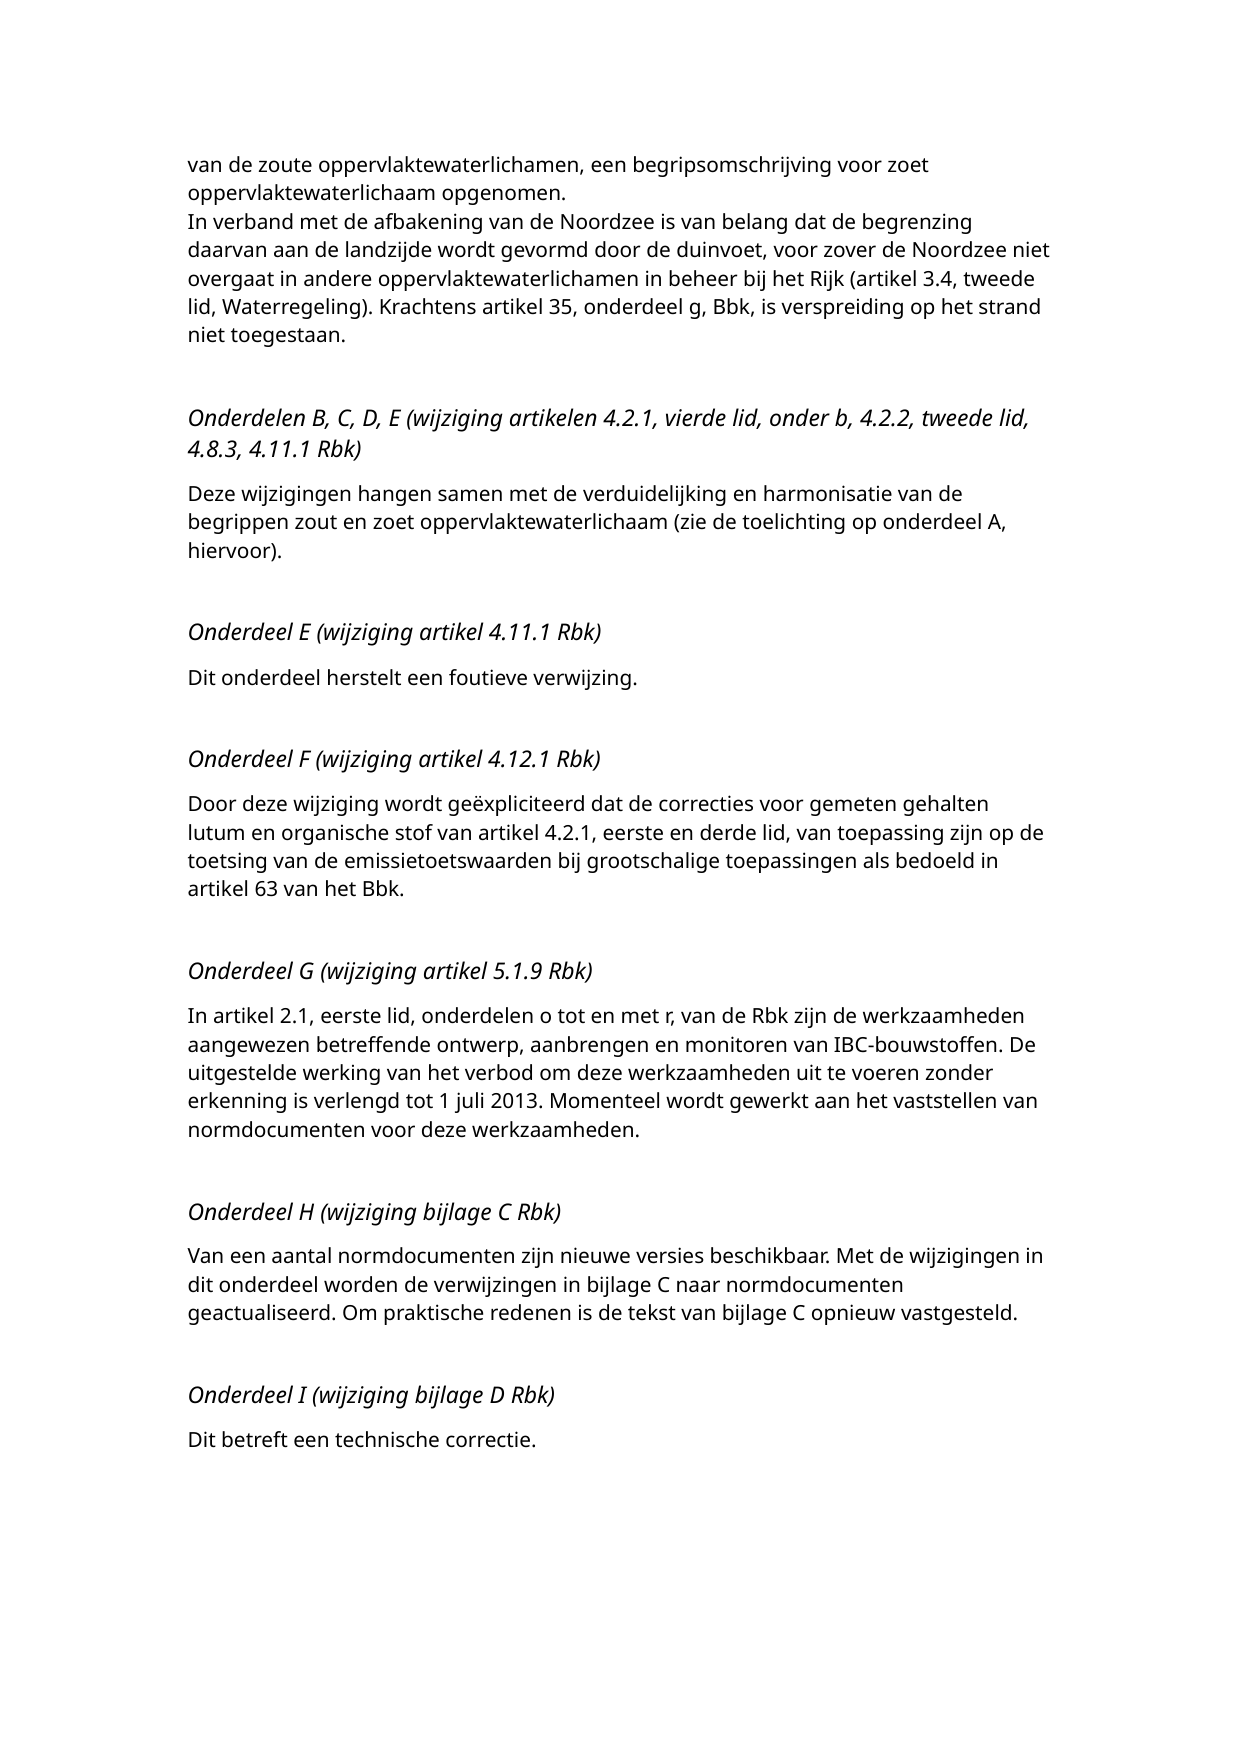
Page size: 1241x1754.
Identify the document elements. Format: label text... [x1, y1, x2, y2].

text van de zoute oppervlaktewaterlichamen, een begripsomschrijving voor zoet oppervlaktewaterlichaam opgenomen. [187, 150, 1053, 207]
text Door deze wijziging wordt geëxpliciteerd dat de correcties voor gemeten gehalten lutum en organische stof van artikel 4.2.1, eerste en derde lid, van toepassing zijn op de toetsing van de emissietoetswaarden bij grootschalige toepassingen als bedoeld in artikel 63 van het Bbk. [187, 789, 1053, 903]
subtitle Onderdeel I (wijziging bijlage D Rbk) [187, 1379, 1053, 1410]
subtitle Onderdeel H (wijziging bijlage C Rbk) [187, 1195, 1053, 1227]
text Deze wijzigingen hangen samen met de verduidelijking en harmonisatie van de begrippen zout en zoet oppervlaktewaterlichaam (zie de toelichting op onderdeel A, hiervoor). [187, 479, 1053, 564]
text In verband met de afbakening van de Noordzee is van belang dat de begrenzing daarvan aan de landzijde wordt gevormd door de duinvoet, voor zover de Noordzee niet overgaat in andere oppervlaktewaterlichamen in beheer bij het Rijk (artikel 3.4, tweede lid, Waterregeling). Krachtens artikel 35, onderdeel g, Bbk, is verspreiding op het strand niet toegestaan. [187, 207, 1053, 349]
text Van een aantal normdocumenten zijn nieuwe versies beschikbaar. Met de wijzigingen in dit onderdeel worden de verwijzingen in bijlage C naar normdocumenten geactualiseerd. Om praktische redenen is de tekst van bijlage C opnieuw vastgesteld. [187, 1242, 1053, 1327]
text Dit onderdeel herstelt een foutieve verwijzing. [187, 663, 1053, 691]
subtitle Onderdeel F (wijziging artikel 4.12.1 Rbk) [187, 743, 1053, 774]
subtitle Onderdelen B, C, D, E (wijziging artikelen 4.2.1, vierde lid, onder b, 4.2.2, tweede lid, 4.8.3, 4.11.1 Rbk) [187, 402, 1053, 464]
text Dit betreft een technische correctie. [187, 1425, 1053, 1454]
subtitle Onderdeel E (wijziging artikel 4.11.1 Rbk) [187, 616, 1053, 648]
subtitle Onderdeel G (wijziging artikel 5.1.9 Rbk) [187, 955, 1053, 986]
text In artikel 2.1, eerste lid, onderdelen o tot en met r, van de Rbk zijn de werkzaamheden aangewezen betreffende ontwerp, aanbrengen en monitoren van IBC-bouwstoffen. De uitgestelde werking van het verbod om deze werkzaamheden uit te voeren zonder erkenning is verlengd tot 1 juli 2013. Momenteel wordt gewerkt aan het vaststellen van normdocumenten voor deze werkzaamheden. [187, 1001, 1053, 1143]
